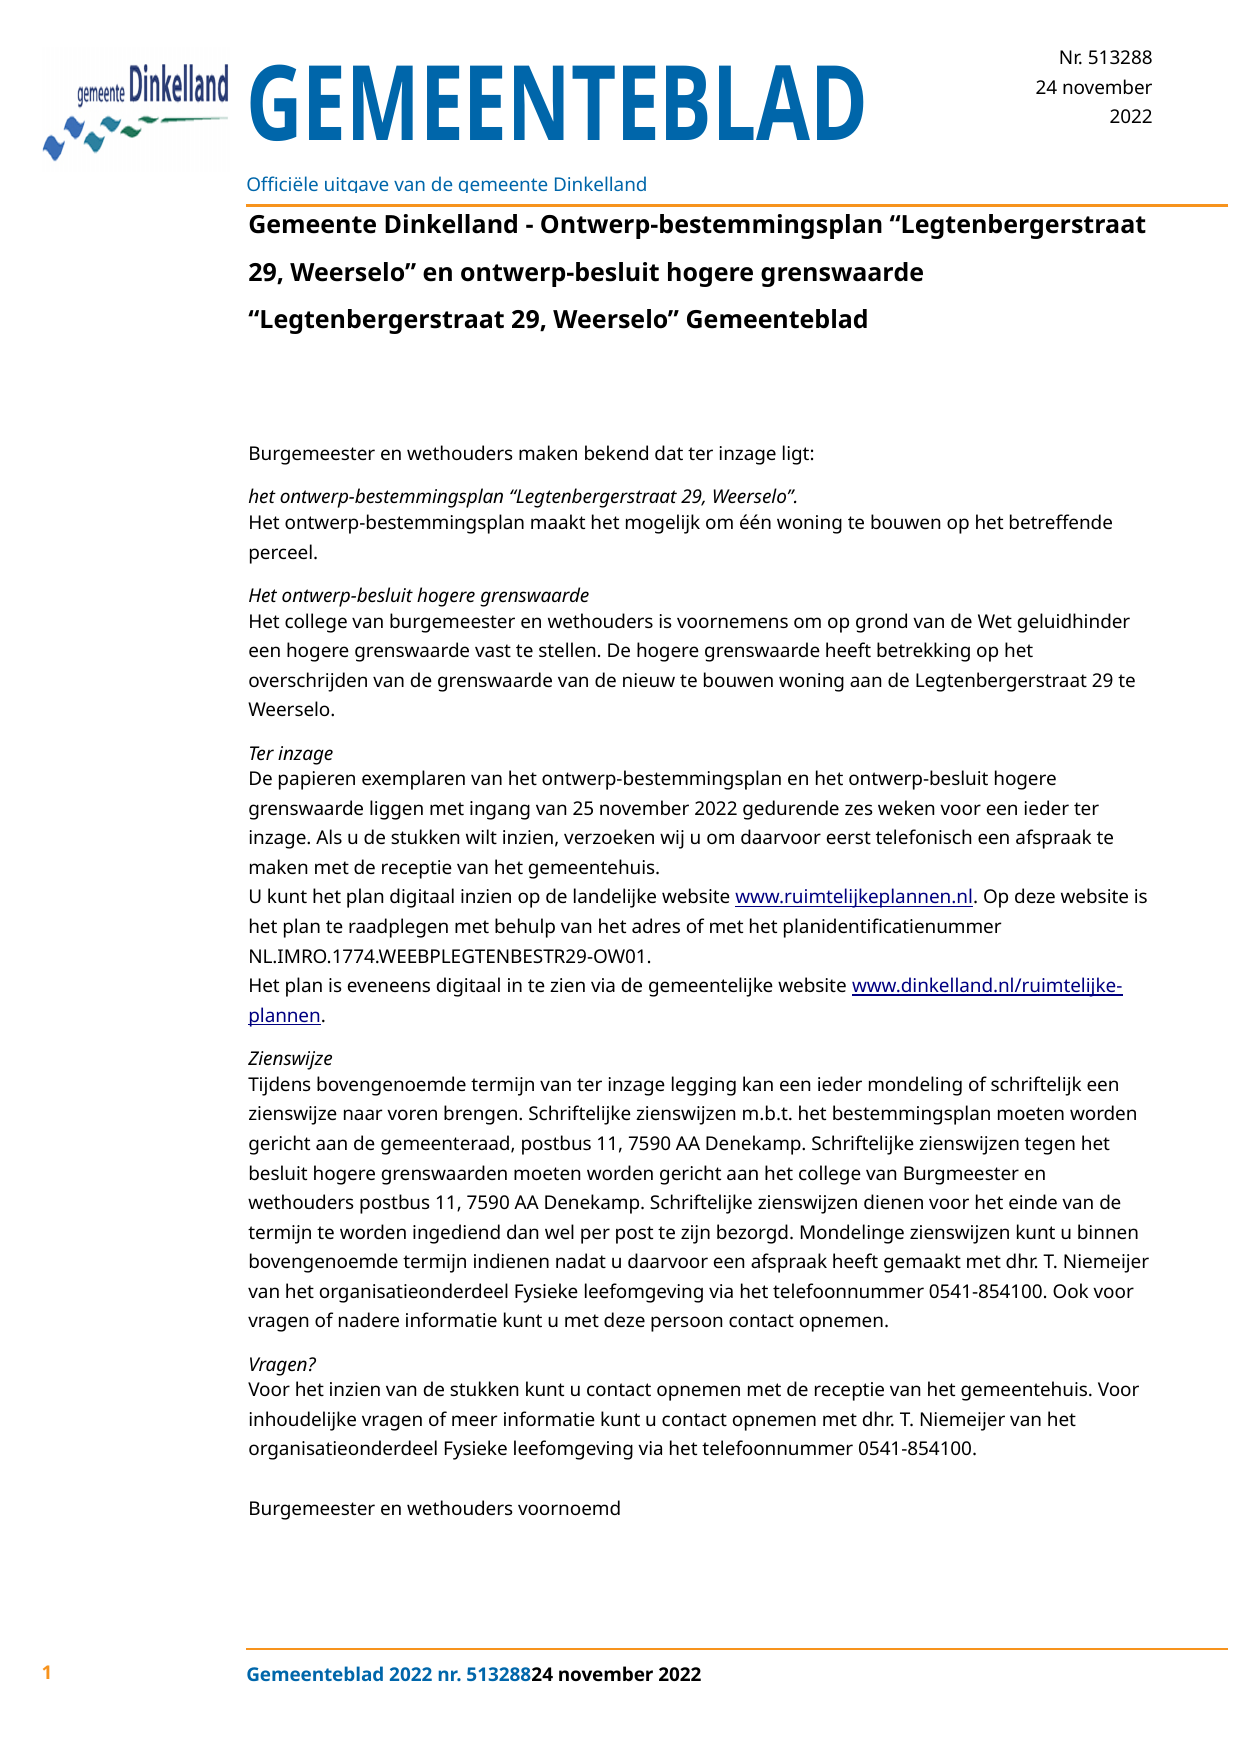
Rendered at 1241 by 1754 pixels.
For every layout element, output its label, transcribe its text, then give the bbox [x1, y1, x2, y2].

text Gemeente Dinkelland - Ontwerp-bestemmingsplan “Legtenbergerstraat 29, Weerselo” en ontwerp-besluit hogere grenswaarde “Legtenbergerstraat 29, Weerselo” Gemeenteblad [248, 207, 1152, 336]
text Het ontwerp-besluit hogere grenswaarde [248, 582, 1152, 608]
text het ontwerp-bestemmingsplan “Legtenbergerstraat 29, Weerselo”. [248, 484, 1152, 509]
text Het college van burgemeester en wethouders is voornemens om op grond van de Wet geluidhinder een hogere grenswaarde vast te stellen. De hogere grenswaarde heeft betrekking op het overschrijden van de grenswaarde van de nieuw te bouwen woning aan de Legtenbergerstraat 29 te Weerselo. [248, 608, 1152, 722]
text Burgemeester en wethouders maken bekend dat ter inzage ligt: [248, 441, 1152, 466]
text De papieren exemplaren van het ontwerp-bestemmingsplan en het ontwerp-besluit hogere grenswaarde liggen met ingang van 25 november 2022 gedurende zes weken voor een ieder ter inzage. Als u de stukken wilt inzien, verzoeken wij u om daarvoor eerst telefonisch een afspraak te maken met de receptie van het gemeentehuis. [248, 765, 1152, 880]
text U kunt het plan digitaal inzien op de landelijke website www.ruimtelijkeplannen.nl. Op deze website is het plan te raadplegen met behulp van het adres of met het planidentificatienummer NL.IMRO.1774.WEEBPLEGTENBESTR29-OW01. [248, 884, 1152, 969]
text Het ontwerp-bestemmingsplan maakt het mogelijk om één woning te bouwen op het betreffende perceel. [248, 509, 1152, 565]
picture [41, 47, 231, 172]
text Vragen? [248, 1351, 1152, 1376]
text Het plan is eveneens digitaal in te zien via de gemeentelijke website www.dinkelland.nl/ruimtelijke-plannen. [248, 972, 1152, 1028]
text Zienswijze [248, 1045, 1152, 1071]
text Burgemeester en wethouders voornoemd [248, 1495, 1152, 1521]
text Voor het inzien van de stukken kunt u contact opnemen met de receptie van het gemeentehuis. Voor inhoudelijke vragen of meer informatie kunt u contact opnemen met dhr. T. Niemeijer van het organisatieonderdeel Fysieke leefomgeving via het telefoonnummer 0541-854100. [248, 1376, 1152, 1461]
text Ter inzage [248, 740, 1152, 765]
text Tijdens bovengenoemde termijn van ter inzage legging kan een ieder mondeling of schriftelijk een zienswijze naar voren brengen. Schriftelijke zienswijzen m.b.t. het bestemmingsplan moeten worden gericht aan de gemeenteraad, postbus 11, 7590 AA Denekamp. Schriftelijke zienswijzen tegen het besluit hogere grenswaarden moeten worden gericht aan het college van Burgmeester en wethouders postbus 11, 7590 AA Denekamp. Schriftelijke zienswijzen dienen voor het einde van de termijn te worden ingediend dan wel per post te zijn bezorgd. Mondelinge zienswijzen kunt u binnen bovengenoemde termijn indienen nadat u daarvoor een afspraak heeft gemaakt met dhr. T. Niemeijer van het organisatieonderdeel Fysieke leefomgeving via het telefoonnummer 0541-854100. Ook voor vragen of nadere informatie kunt u met deze persoon contact opnemen. [248, 1071, 1152, 1333]
